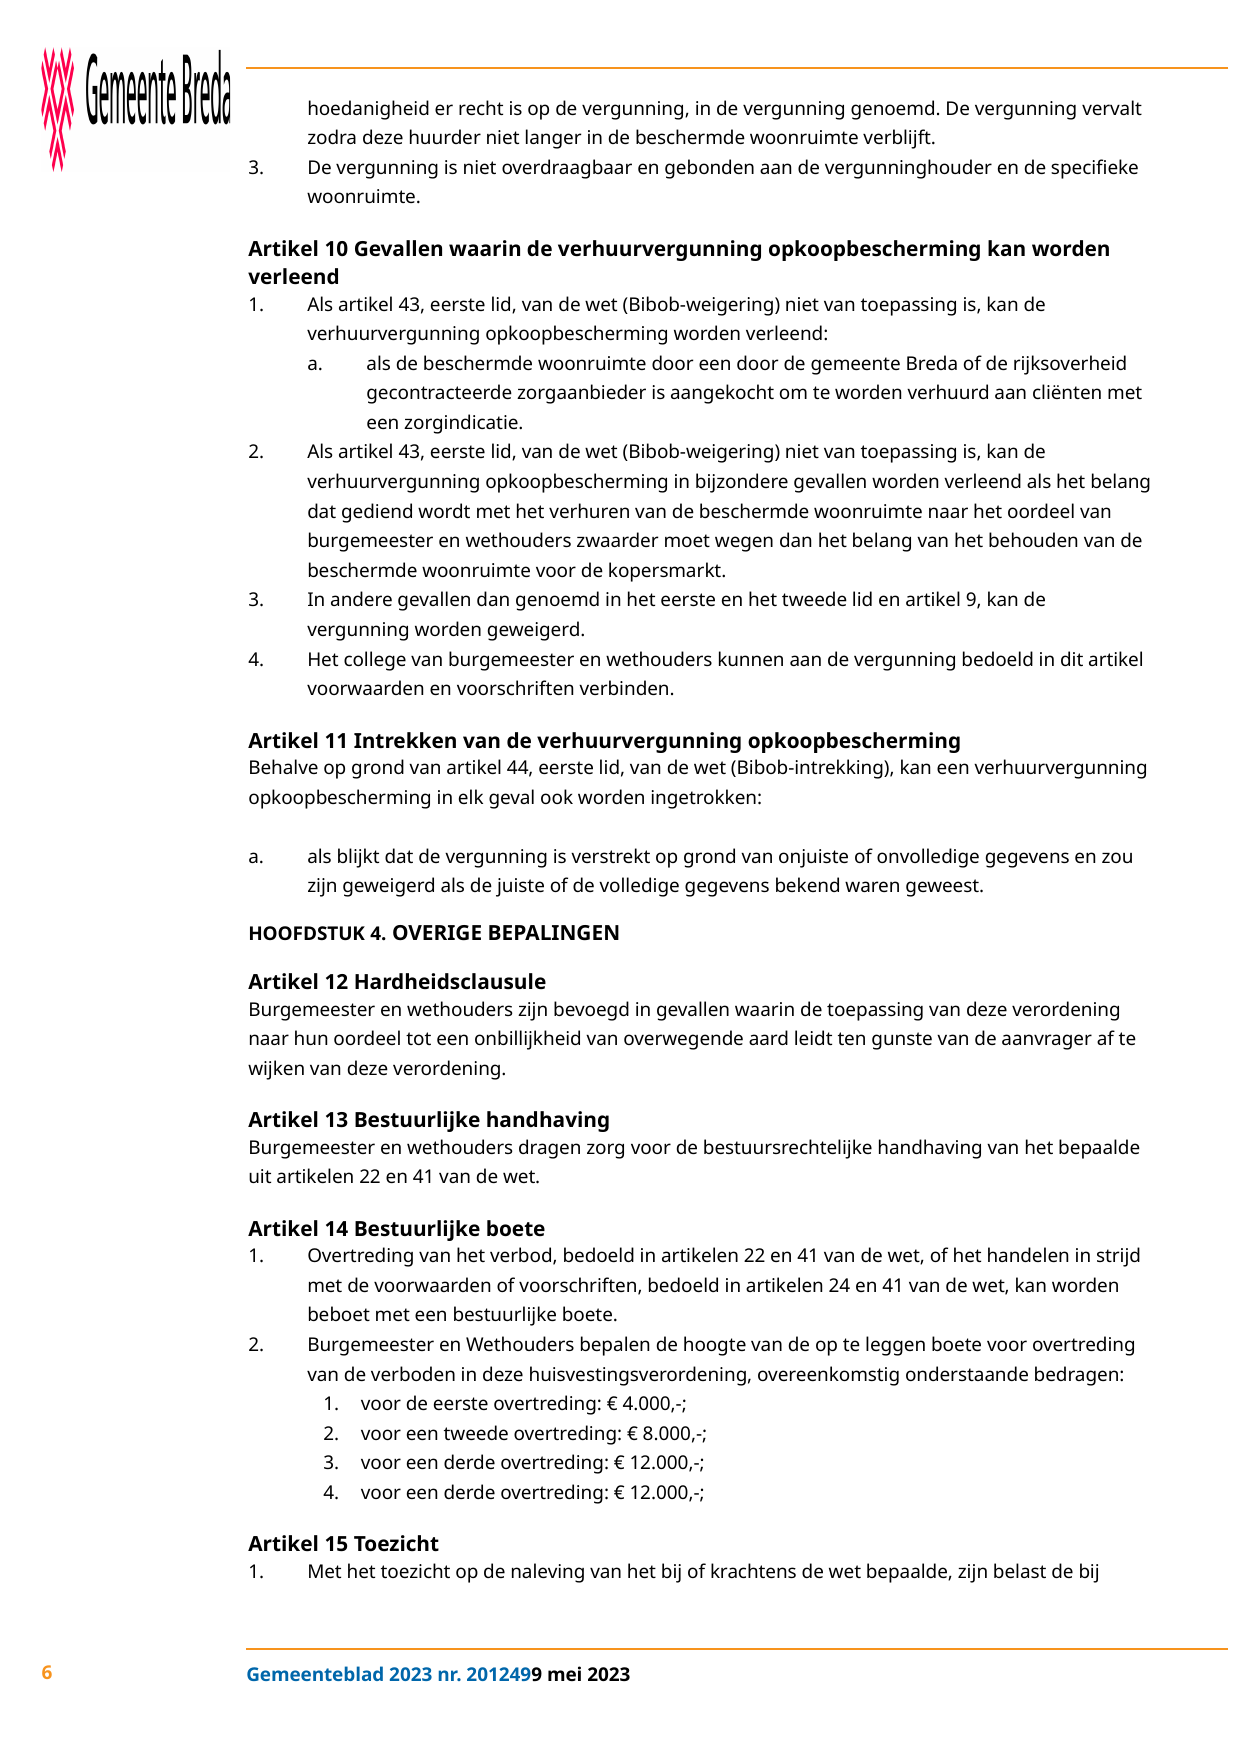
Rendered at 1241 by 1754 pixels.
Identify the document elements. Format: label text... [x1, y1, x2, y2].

list De vergunning is niet overdraagbaar en gebonden aan de vergunninghouder en de specifieke woonruimte. [248, 154, 1152, 209]
list voor een derde overtreding: € 12.000,-; [323, 1449, 1152, 1475]
list Als artikel 43, eerste lid, van de wet (Bibob-weigering) niet van toepassing is, kan de verhuurvergunning opkoopbescherming worden verleend: [248, 291, 1152, 346]
list voor een derde overtreding: € 12.000,-; [323, 1479, 1152, 1505]
list Met het toezicht op de naleving van het bij of krachtens de wet bepaalde, zijn belast de bij [248, 1558, 1152, 1584]
list voor een tweede overtreding: € 8.000,-; [323, 1420, 1152, 1446]
list hoedanigheid er recht is op de vergunning, in de vergunning genoemd. De vergunning vervalt zodra deze huurder niet langer in de beschermde woonruimte verblijft. [248, 95, 1152, 150]
list als de beschermde woonruimte door een door de gemeente Breda of de rijksoverheid gecontracteerde zorgaanbieder is aangekocht om te worden verhuurd aan cliënten met een zorgindicatie. [307, 350, 1152, 435]
text HOOFDSTUK 4. OVERIGE BEPALINGEN [248, 918, 1152, 947]
text Artikel 13 Bestuurlijke handhaving [248, 1106, 1152, 1134]
list In andere gevallen dan genoemd in het eerste en het tweede lid en artikel 9, kan de vergunning worden geweigerd. [248, 587, 1152, 642]
list Als artikel 43, eerste lid, van de wet (Bibob-weigering) niet van toepassing is, kan de verhuurvergunning opkoopbescherming in bijzondere gevallen worden verleend als het belang dat gediend wordt met het verhuren van de beschermde woonruimte naar het oordeel van burgemeester en wethouders zwaarder moet wegen dan het belang van het behouden van de beschermde woonruimte voor de kopersmarkt. [248, 439, 1152, 583]
list Overtreding van het verbod, bedoeld in artikelen 22 en 41 van de wet, of het handelen in strijd met de voorwaarden of voorschriften, bedoeld in artikelen 24 en 41 van de wet, kan worden beboet met een bestuurlijke boete. [248, 1242, 1152, 1327]
text Artikel 10 Gevallen waarin de verhuurvergunning opkoopbescherming kan worden verleend [248, 234, 1152, 291]
list als blijkt dat de vergunning is verstrekt op grond van onjuiste of onvolledige gegevens en zou zijn geweigerd als de juiste of de volledige gegevens bekend waren geweest. [248, 843, 1152, 898]
text Artikel 15 Toezicht [248, 1529, 1152, 1558]
picture [41, 47, 231, 172]
text Behalve op grond van artikel 44, eerste lid, van de wet (Bibob-intrekking), kan een verhuurvergunning opkoopbescherming in elk geval ook worden ingetrokken: [248, 754, 1152, 809]
list voor de eerste overtreding: € 4.000,-; [323, 1390, 1152, 1416]
text Artikel 11 Intrekken van de verhuurvergunning opkoopbescherming [248, 726, 1152, 754]
list Burgemeester en Wethouders bepalen de hoogte van de op te leggen boete voor overtreding van de verboden in deze huisvestingsverordening, overeenkomstig onderstaande bedragen: [248, 1331, 1152, 1386]
text Burgemeester en wethouders zijn bevoegd in gevallen waarin de toepassing van deze verordening naar hun oordeel tot een onbillijkheid van overwegende aard leidt ten gunste van de aanvrager af te wijken van deze verordening. [248, 996, 1152, 1081]
text Burgemeester en wethouders dragen zorg voor de bestuursrechtelijke handhaving van het bepaalde uit artikelen 22 en 41 van de wet. [248, 1134, 1152, 1189]
text Artikel 14 Bestuurlijke boete [248, 1214, 1152, 1242]
text Artikel 12 Hardheidsclausule [248, 967, 1152, 996]
list Het college van burgemeester en wethouders kunnen aan de vergunning bedoeld in dit artikel voorwaarden en voorschriften verbinden. [248, 646, 1152, 701]
